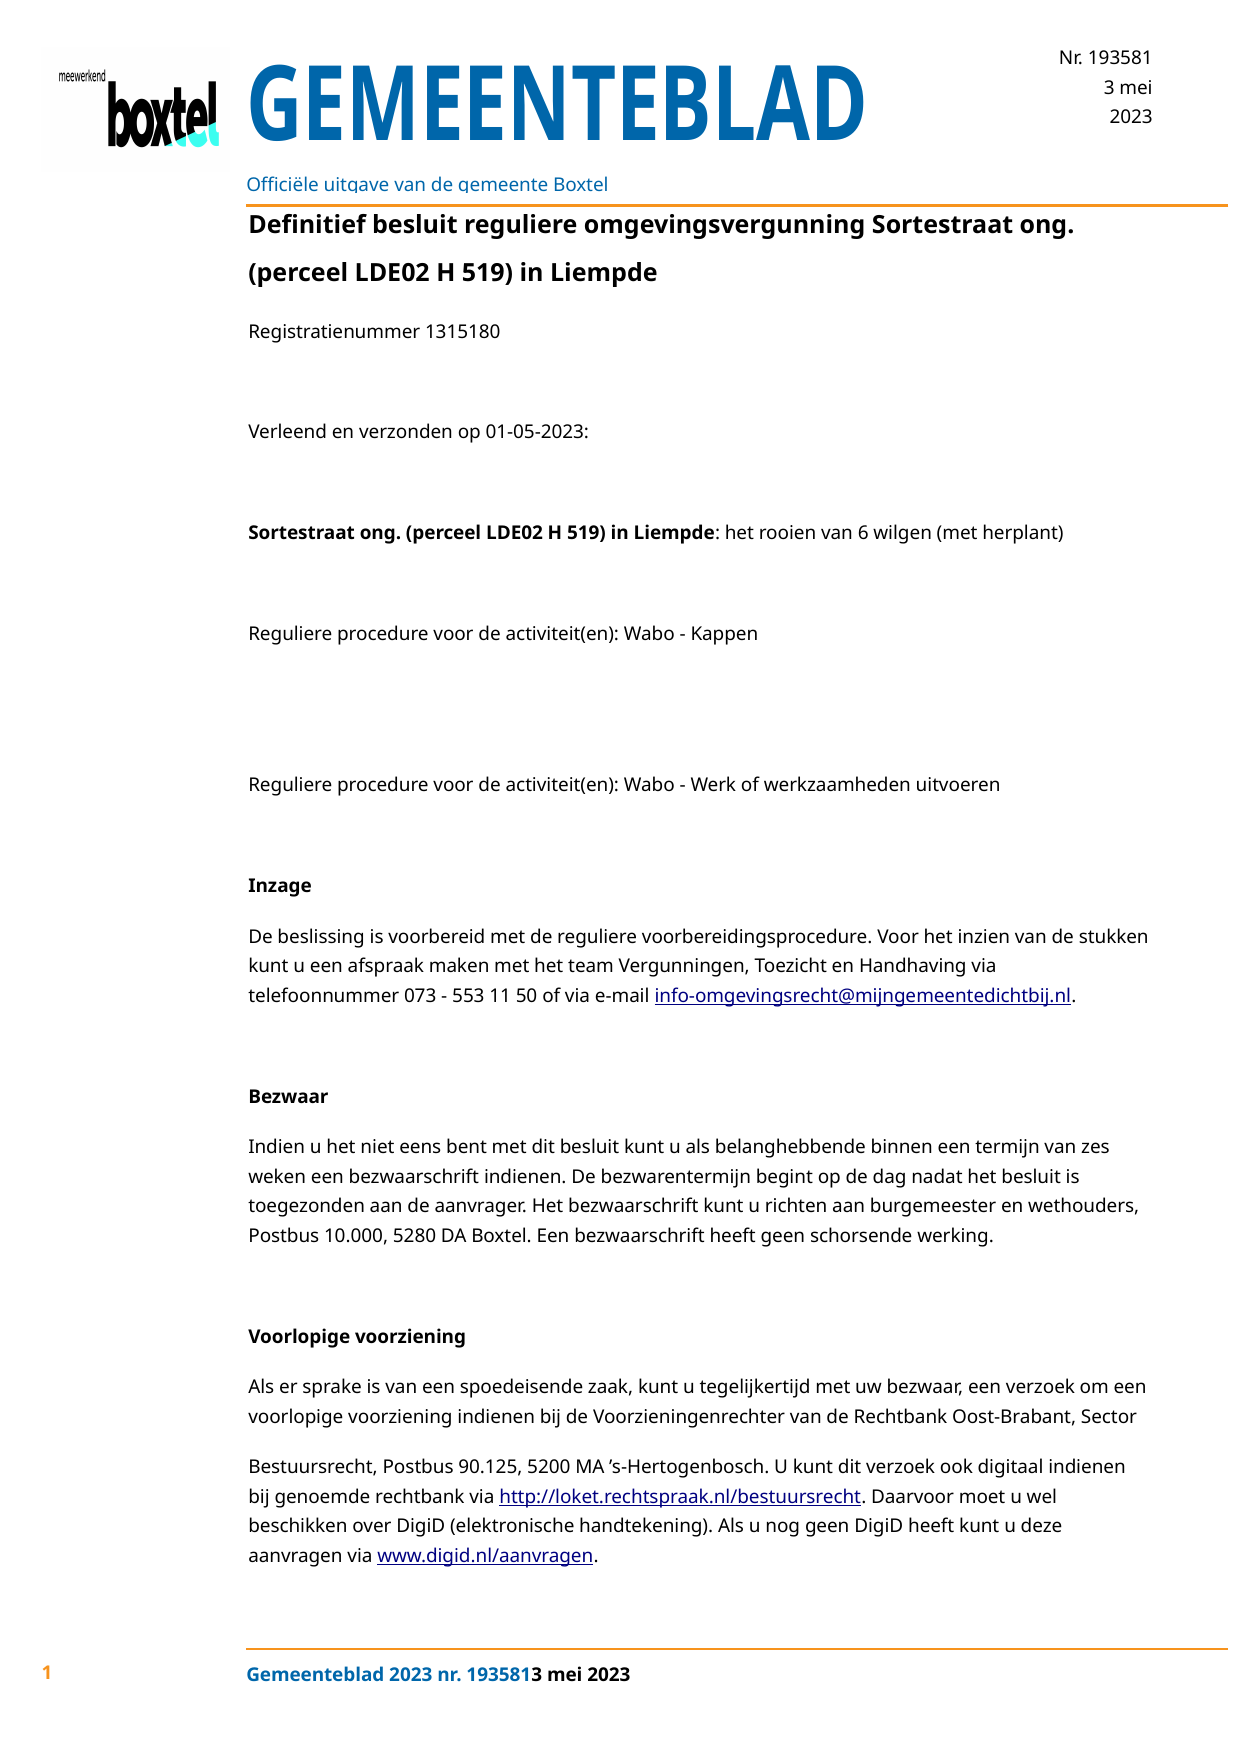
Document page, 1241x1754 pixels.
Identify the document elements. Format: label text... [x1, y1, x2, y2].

text De beslissing is voorbereid met de reguliere voorbereidingsprocedure. Voor het inzien van de stukken kunt u een afspraak maken met het team Vergunningen, Toezicht en Handhaving via telefoonnummer 073 - 553 11 50 of via e-mail info-omgevingsrecht@mijngemeentedichtbij.nl. [248, 923, 1152, 1008]
text Reguliere procedure voor de activiteit(en): Wabo - Kappen [248, 620, 1152, 646]
text Inzage [248, 872, 1152, 898]
text Reguliere procedure voor de activiteit(en): Wabo - Werk of werkzaamheden uitvoeren [248, 772, 1152, 797]
text Registratienummer 1315180 [248, 318, 1152, 344]
text Als er sprake is van een spoedeisende zaak, kunt u tegelijkertijd met uw bezwaar, een verzoek om een voorlopige voorziening indienen bij de Voorzieningenrechter van de Rechtbank Oost-Brabant, Sector [248, 1373, 1152, 1429]
text Verleend en verzonden op 01-05-2023: [248, 419, 1152, 444]
text Bezwaar [248, 1083, 1152, 1109]
text Bestuursrecht, Postbus 90.125, 5200 MA ’s-Hertogenbosch. U kunt dit verzoek ook digitaal indienen bij genoemde rechtbank via http://loket.rechtspraak.nl/bestuursrecht. Daarvoor moet u wel beschikken over DigiD (elektronische handtekening). Als u nog geen DigiD heeft kunt u deze aanvragen via www.digid.nl/aanvragen. [248, 1453, 1152, 1568]
text Sortestraat ong. (perceel LDE02 H 519) in Liempde: het rooien van 6 wilgen (met herplant) [248, 519, 1152, 545]
text Definitief besluit reguliere omgevingsvergunning Sortestraat ong. (perceel LDE02 H 519) in Liempde [248, 207, 1152, 288]
text Voorlopige voorziening [248, 1323, 1152, 1349]
picture [41, 47, 231, 172]
text Indien u het niet eens bent met dit besluit kunt u als belanghebbende binnen een termijn van zes weken een bezwaarschrift indienen. De bezwarentermijn begint op de dag nadat het besluit is toegezonden aan de aanvrager. Het bezwaarschrift kunt u richten aan burgemeester en wethouders, Postbus 10.000, 5280 DA Boxtel. Een bezwaarschrift heeft geen schorsende werking. [248, 1133, 1152, 1248]
